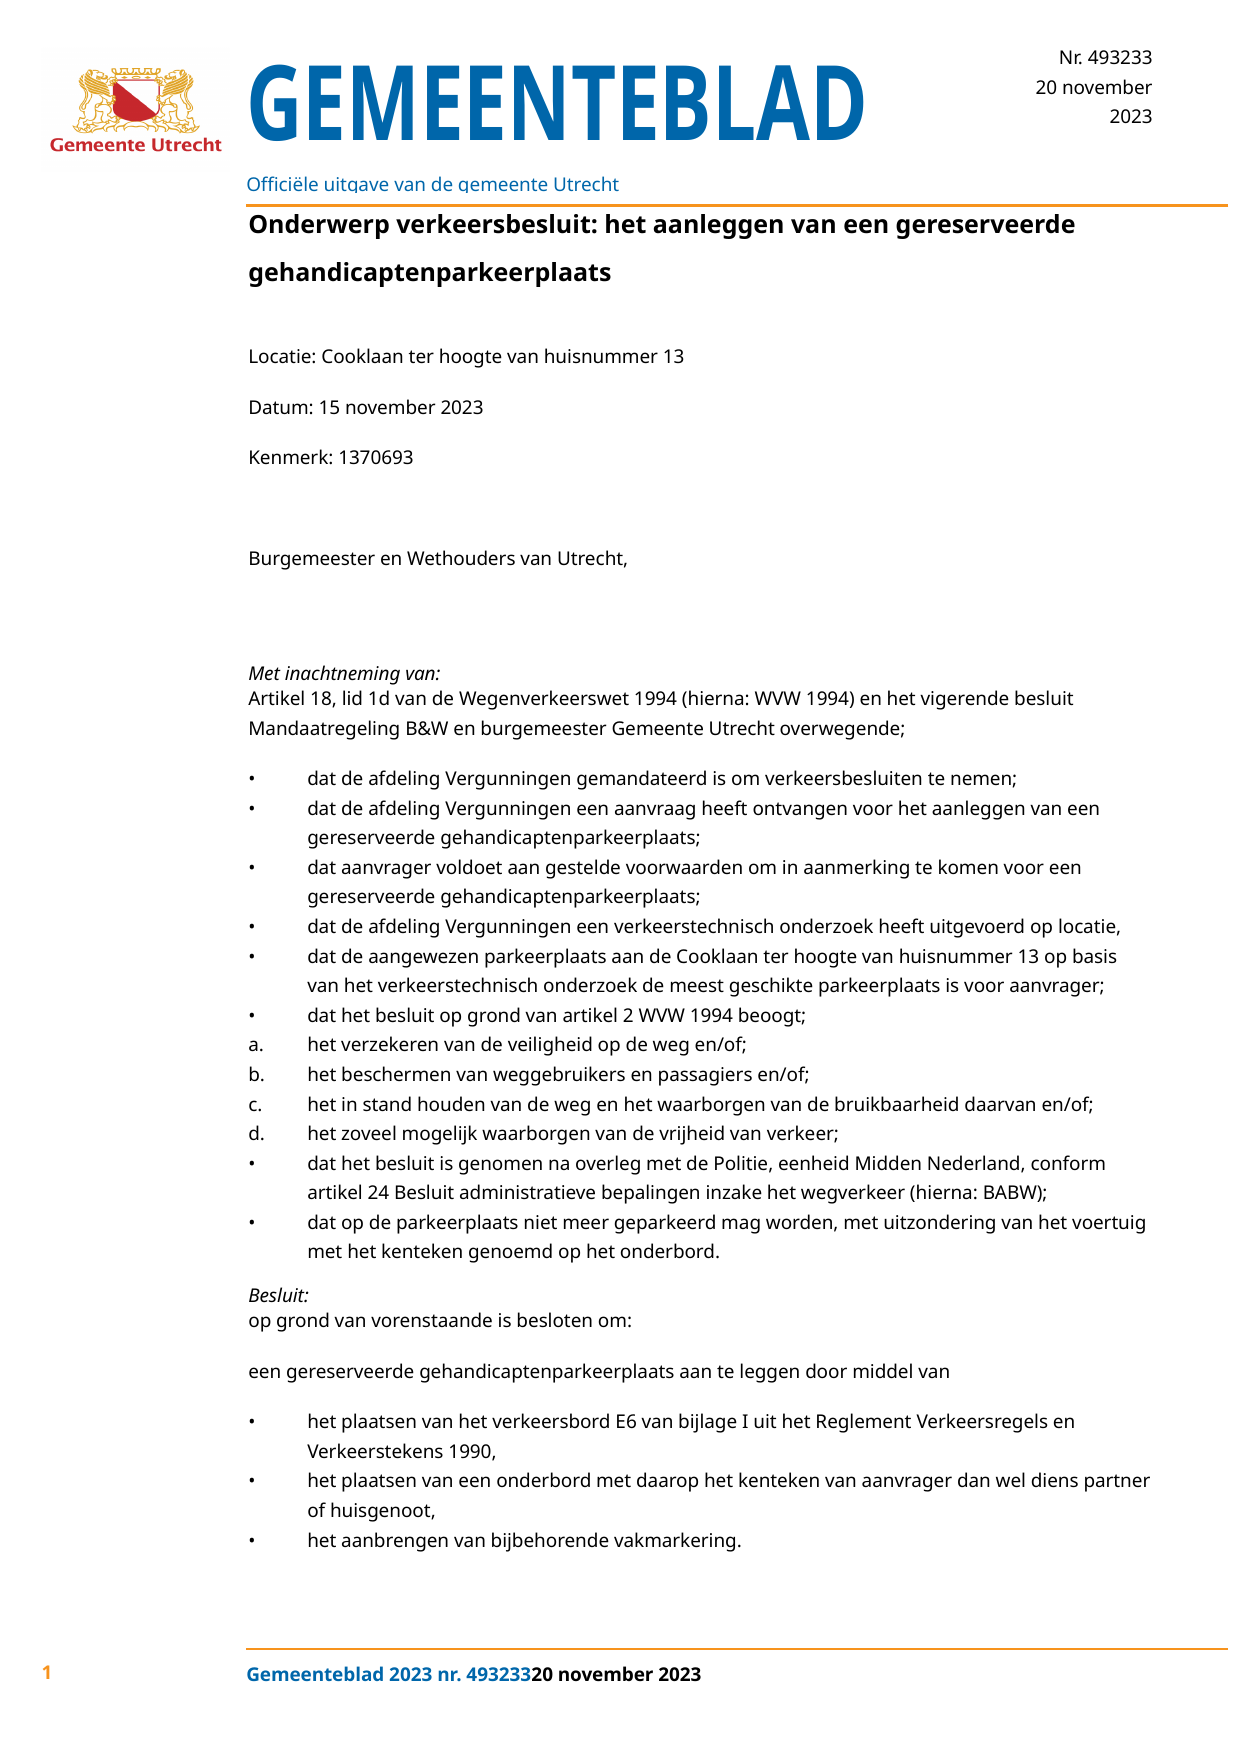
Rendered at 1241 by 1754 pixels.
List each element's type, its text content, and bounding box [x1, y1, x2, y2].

text Met inachtneming van: [248, 660, 1152, 685]
text Onderwerp verkeersbesluit: het aanleggen van een gereserveerde gehandicaptenparkeerplaats [248, 207, 1152, 288]
list het in stand houden van de weg en het waarborgen van de bruikbaarheid daarvan en/of; [248, 1091, 1152, 1117]
text op grond van vorenstaande is besloten om: [248, 1308, 1152, 1333]
text Kenmerk: 1370693 [248, 444, 1152, 470]
text Locatie: Cooklaan ter hoogte van huisnummer 13 [248, 344, 1152, 369]
list het verzekeren van de veiligheid op de weg en/of; [248, 1032, 1152, 1057]
list dat op de parkeerplaats niet meer geparkeerd mag worden, met uitzondering van het voertuig met het kenteken genoemd op het onderbord. [248, 1209, 1152, 1264]
list dat de afdeling Vergunningen gemandateerd is om verkeersbesluiten te nemen; [248, 765, 1152, 791]
list het aanbrengen van bijbehorende vakmarkering. [248, 1527, 1152, 1552]
text een gereserveerde gehandicaptenparkeerplaats aan te leggen door middel van [248, 1358, 1152, 1384]
text Burgemeester en Wethouders van Utrecht, [248, 545, 1152, 571]
list het zoveel mogelijk waarborgen van de vrijheid van verkeer; [248, 1120, 1152, 1146]
list dat de afdeling Vergunningen een verkeerstechnisch onderzoek heeft uitgevoerd op locatie, [248, 913, 1152, 939]
list dat aanvrager voldoet aan gestelde voorwaarden om in aanmerking te komen voor een gereserveerde gehandicaptenparkeerplaats; [248, 854, 1152, 909]
list het beschermen van weggebruikers en passagiers en/of; [248, 1061, 1152, 1087]
text Besluit: [248, 1282, 1152, 1308]
list het plaatsen van het verkeersbord E6 van bijlage I uit het Reglement Verkeersregels en Verkeerstekens 1990, [248, 1408, 1152, 1464]
list het plaatsen van een onderbord met daarop het kenteken van aanvrager dan wel diens partner of huisgenoot, [248, 1468, 1152, 1523]
picture [41, 47, 231, 172]
text Datum: 15 november 2023 [248, 394, 1152, 420]
text Artikel 18, lid 1d van de Wegenverkeerswet 1994 (hierna: WVW 1994) en het vigerende besluit Mandaatregeling B&W en burgemeester Gemeente Utrecht overwegende; [248, 685, 1152, 741]
list dat de aangewezen parkeerplaats aan de Cooklaan ter hoogte van huisnummer 13 op basis van het verkeerstechnisch onderzoek de meest geschikte parkeerplaats is voor aanvrager; [248, 943, 1152, 998]
list dat het besluit is genomen na overleg met de Politie, eenheid Midden Nederland, conform artikel 24 Besluit administratieve bepalingen inzake het wegverkeer (hierna: BABW); [248, 1150, 1152, 1205]
list dat het besluit op grond van artikel 2 WVW 1994 beoogt; [248, 1002, 1152, 1028]
list dat de afdeling Vergunningen een aanvraag heeft ontvangen voor het aanleggen van een gereserveerde gehandicaptenparkeerplaats; [248, 795, 1152, 850]
